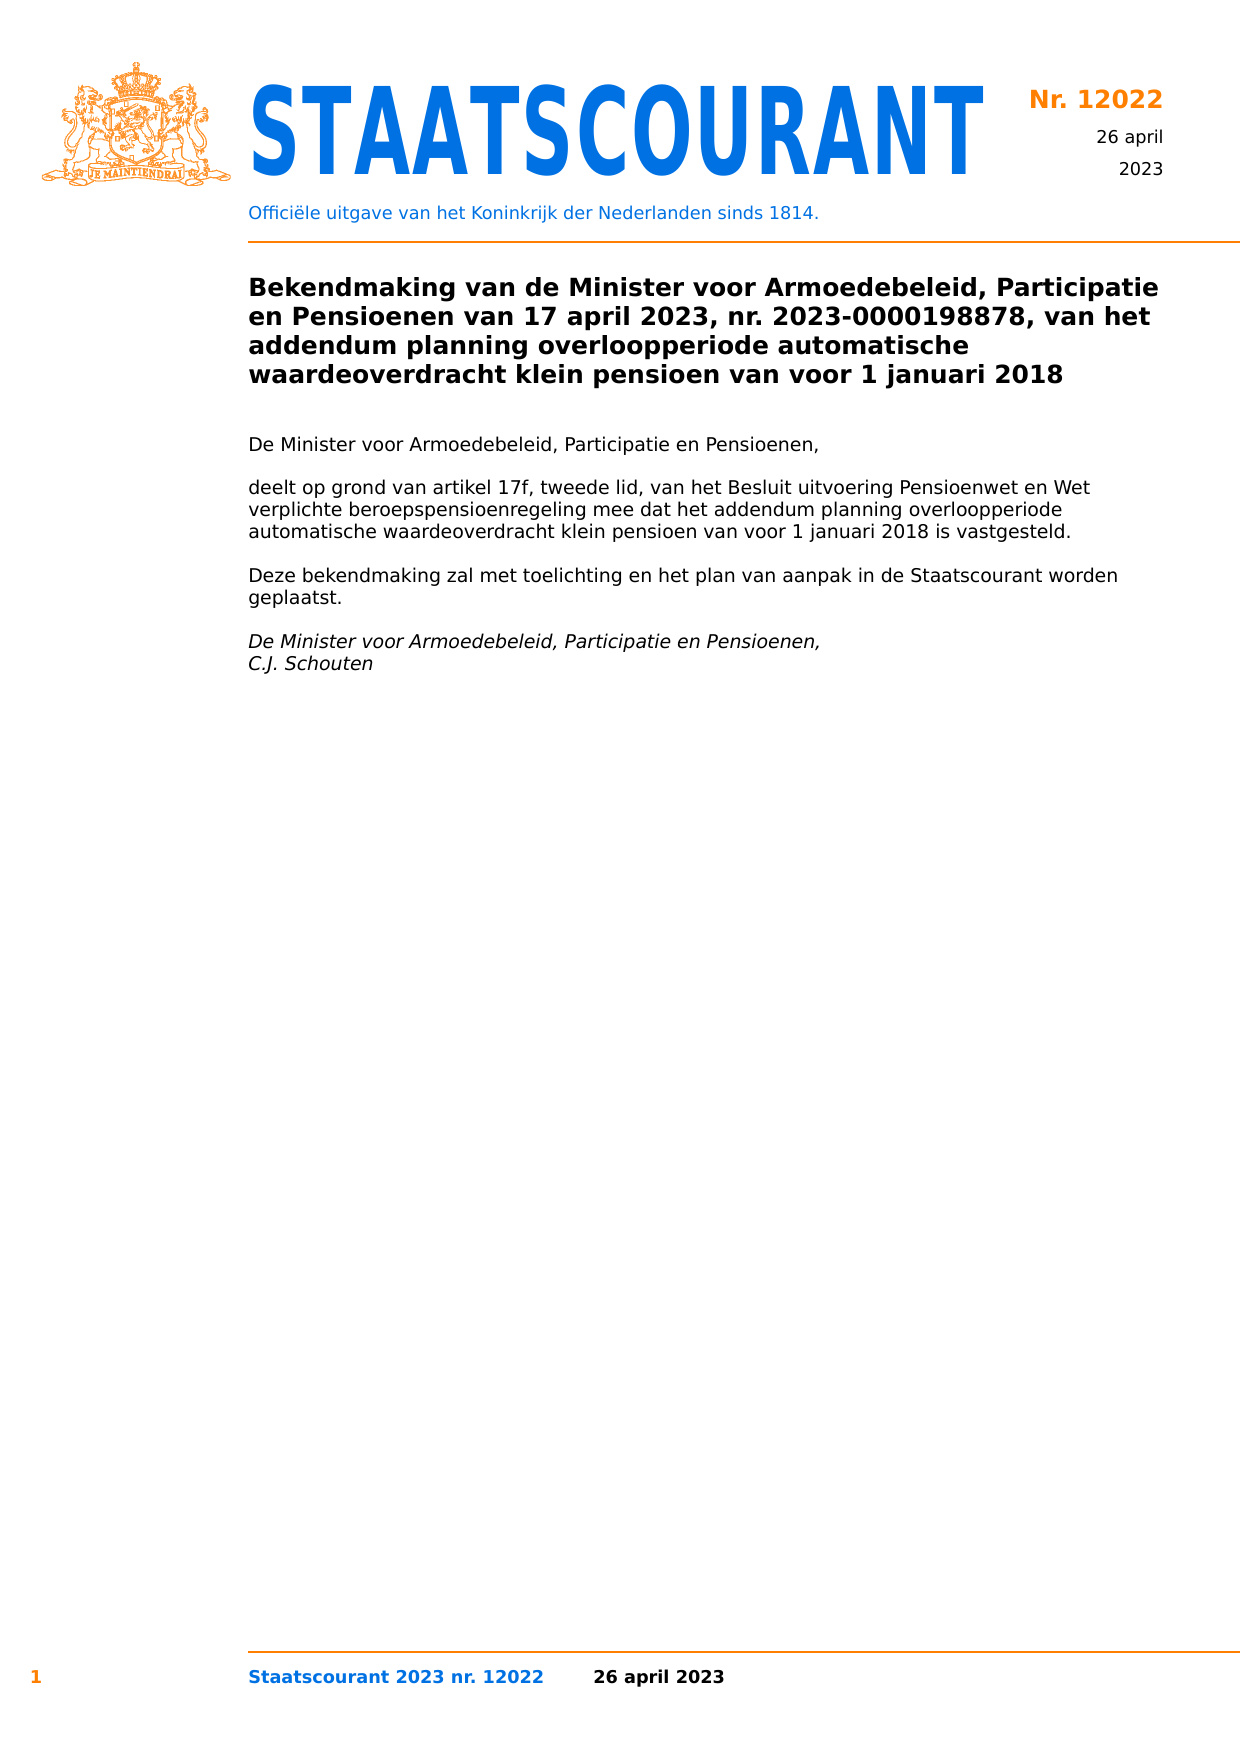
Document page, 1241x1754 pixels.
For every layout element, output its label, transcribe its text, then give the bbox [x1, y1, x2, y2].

table_cell 2023 [998, 153, 1240, 203]
table_cell 26 april [998, 121, 1240, 153]
text De Minister voor Armoedebeleid, Participatie en Pensioenen, [248, 433, 1163, 455]
text Deze bekendmaking zal met toelichting en het plan van aanpak in de Staatscourant worden geplaatst. [248, 565, 1163, 609]
table_header [25, 62, 248, 241]
subtitle Bekendmaking van de Minister voor Armoedebeleid, Participatie en Pensioenen van 17 april 2023, nr. 2023-0000198878, van het addendum planning overloopperiode automatische waardeoverdracht klein pensioen van voor 1 januari 2018 [248, 273, 1163, 390]
picture [41, 62, 231, 186]
text De Minister voor Armoedebeleid, Participatie en Pensioenen, C.J. Schouten [248, 631, 1163, 675]
text deelt op grond van artikel 17f, tweede lid, van het Besluit uitvoering Pensioenwet en Wet verplichte beroepspensioenregeling mee dat het addendum planning overloopperiode automatische waardeoverdracht klein pensioen van voor 1 januari 2018 is vastgesteld. [248, 477, 1163, 543]
table_header STAATSCOURANT [248, 62, 998, 203]
table_header Nr. 12022 [998, 62, 1240, 121]
table_cell Officiële uitgave van het Koninkrijk der Nederlanden sinds 1814. [248, 203, 1240, 241]
